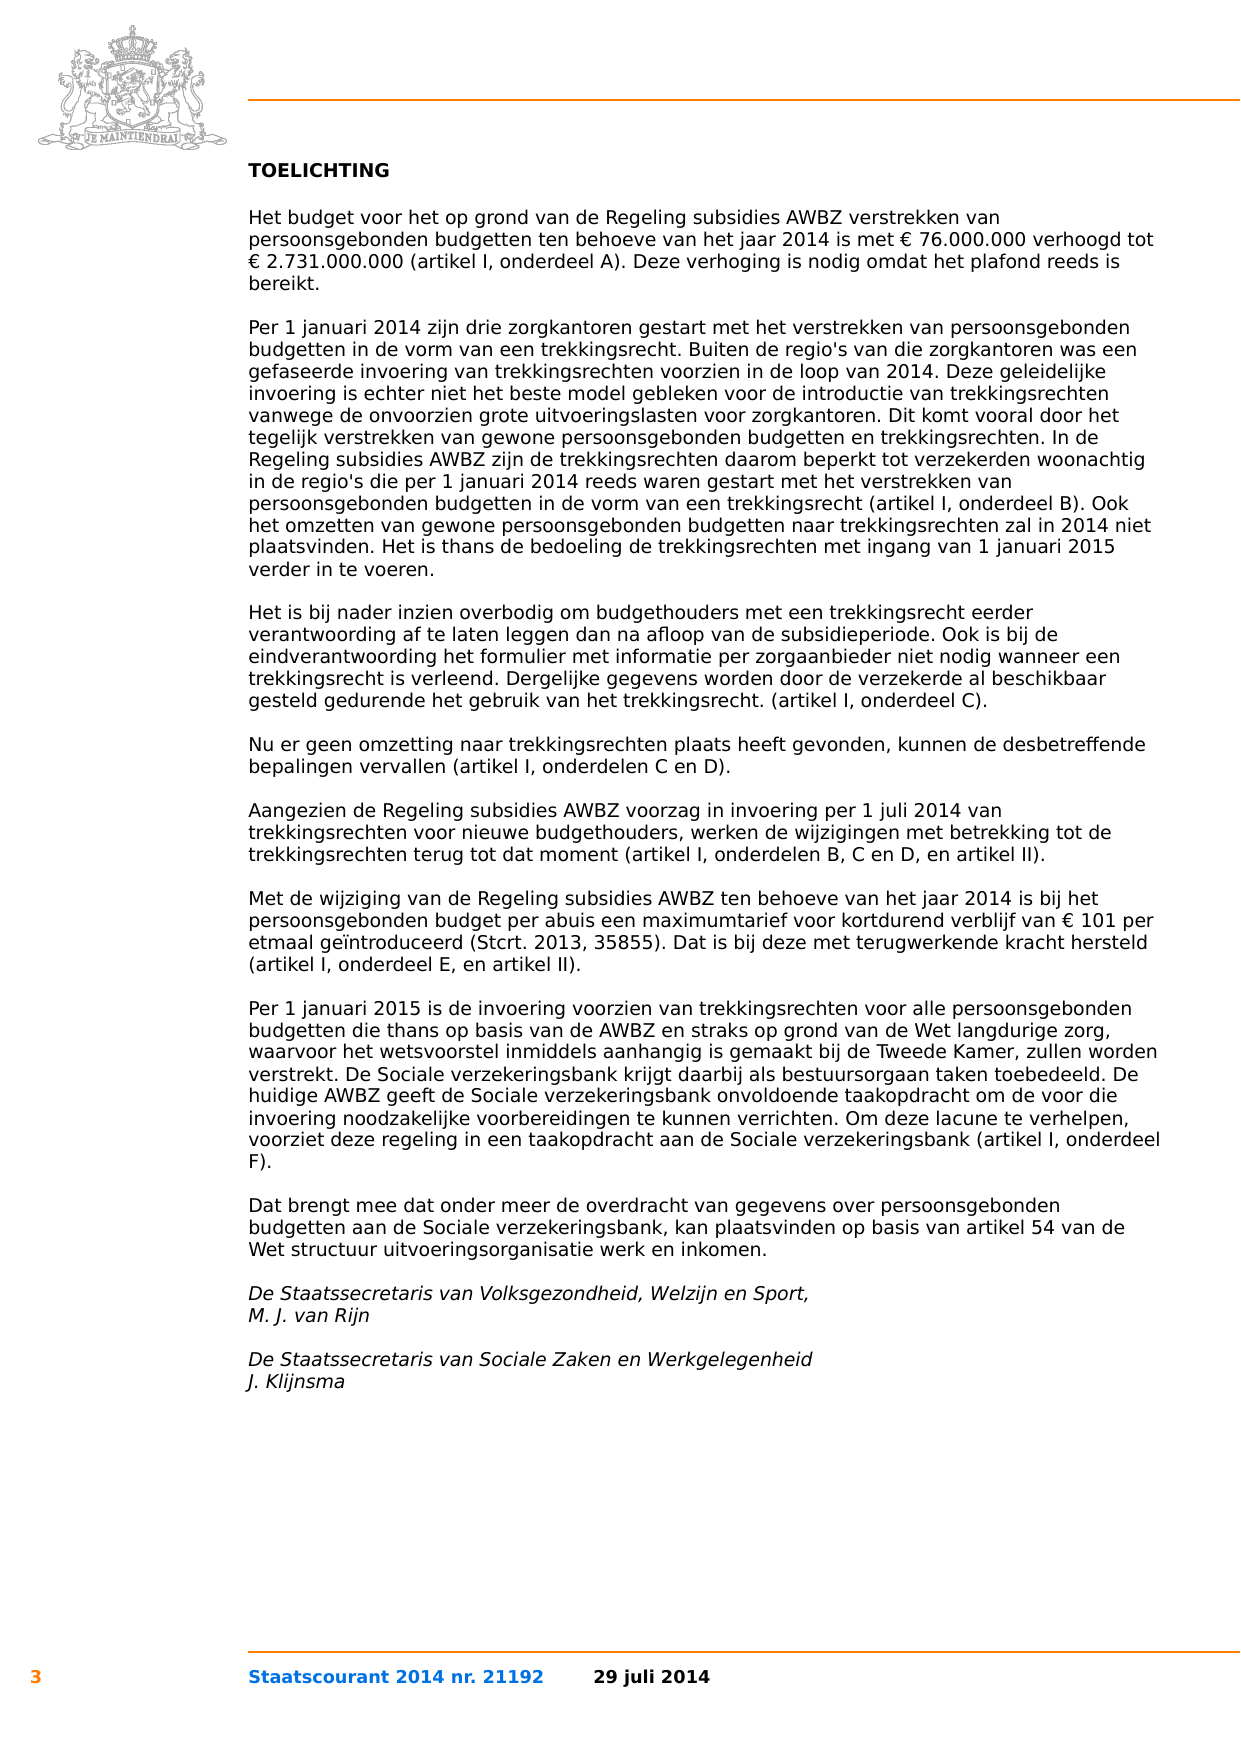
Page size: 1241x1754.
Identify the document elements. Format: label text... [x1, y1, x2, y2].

text Per 1 januari 2015 is de invoering voorzien van trekkingsrechten voor alle persoonsgebonden budgetten die thans op basis van de AWBZ en straks op grond van de Wet langdurige zorg, waarvoor het wetsvoorstel inmiddels aanhangig is gemaakt bij de Tweede Kamer, zullen worden verstrekt. De Sociale verzekeringsbank krijgt daarbij als bestuursorgaan taken toebedeeld. De huidige AWBZ geeft de Sociale verzekeringsbank onvoldoende taakopdracht om de voor die invoering noodzakelijke voorbereidingen te kunnen verrichten. Om deze lacune te verhelpen, voorziet deze regeling in een taakopdracht aan de Sociale verzekeringsbank (artikel I, onderdeel F). [248, 997, 1163, 1173]
text Per 1 januari 2014 zijn drie zorgkantoren gestart met het verstrekken van persoonsgebonden budgetten in de vorm van een trekkingsrecht. Buiten de regio's van die zorgkantoren was een gefaseerde invoering van trekkingsrechten voorzien in de loop van 2014. Deze geleidelijke invoering is echter niet het beste model gebleken voor de introductie van trekkingsrechten vanwege de onvoorzien grote uitvoeringslasten voor zorgkantoren. Dit komt vooral door het tegelijk verstrekken van gewone persoonsgebonden budgetten en trekkingsrechten. In de Regeling subsidies AWBZ zijn de trekkingsrechten daarom beperkt tot verzekerden woonachtig in de regio's die per 1 januari 2014 reeds waren gestart met het verstrekken van persoonsgebonden budgetten in de vorm van een trekkingsrecht (artikel I, onderdeel B). Ook het omzetten van gewone persoonsgebonden budgetten naar trekkingsrechten zal in 2014 niet plaatsvinden. Het is thans de bedoeling de trekkingsrechten met ingang van 1 januari 2015 verder in te voeren. [248, 317, 1163, 580]
text De Staatssecretaris van Volksgezondheid, Welzijn en Sport, M. J. van Rijn [248, 1283, 1163, 1327]
picture [38, 25, 227, 150]
text De Staatssecretaris van Sociale Zaken en Werkgelegenheid J. Klijnsma [248, 1349, 1163, 1393]
text Nu er geen omzetting naar trekkingsrechten plaats heeft gevonden, kunnen de desbetreffende bepalingen vervallen (artikel I, onderdelen C en D). [248, 734, 1163, 778]
text Het is bij nader inzien overbodig om budgethouders met een trekkingsrecht eerder verantwoording af te laten leggen dan na afloop van de subsidieperiode. Ook is bij de eindverantwoording het formulier met informatie per zorgaanbieder niet nodig wanneer een trekkingsrecht is verleend. Dergelijke gegevens worden door de verzekerde al beschikbaar gesteld gedurende het gebruik van het trekkingsrecht. (artikel I, onderdeel C). [248, 602, 1163, 712]
text Met de wijziging van de Regeling subsidies AWBZ ten behoeve van het jaar 2014 is bij het persoonsgebonden budget per abuis een maximumtarief voor kortdurend verblijf van € 101 per etmaal geïntroduceerd (Stcrt. 2013, 35855). Dat is bij deze met terugwerkende kracht hersteld (artikel I, onderdeel E, en artikel II). [248, 888, 1163, 976]
text Het budget voor het op grond van de Regeling subsidies AWBZ verstrekken van persoonsgebonden budgetten ten behoeve van het jaar 2014 is met € 76.000.000 verhoogd tot € 2.731.000.000 (artikel I, onderdeel A). Deze verhoging is nodig omdat het plafond reeds is bereikt. [248, 207, 1163, 295]
text Dat brengt mee dat onder meer de overdracht van gegevens over persoonsgebonden budgetten aan de Sociale verzekeringsbank, kan plaatsvinden op basis van artikel 54 van de Wet structuur uitvoeringsorganisatie werk en inkomen. [248, 1195, 1163, 1261]
subtitle TOELICHTING [248, 160, 1163, 182]
text Aangezien de Regeling subsidies AWBZ voorzag in invoering per 1 juli 2014 van trekkingsrechten voor nieuwe budgethouders, werken de wijzigingen met betrekking tot de trekkingsrechten terug tot dat moment (artikel I, onderdelen B, C en D, en artikel II). [248, 800, 1163, 866]
